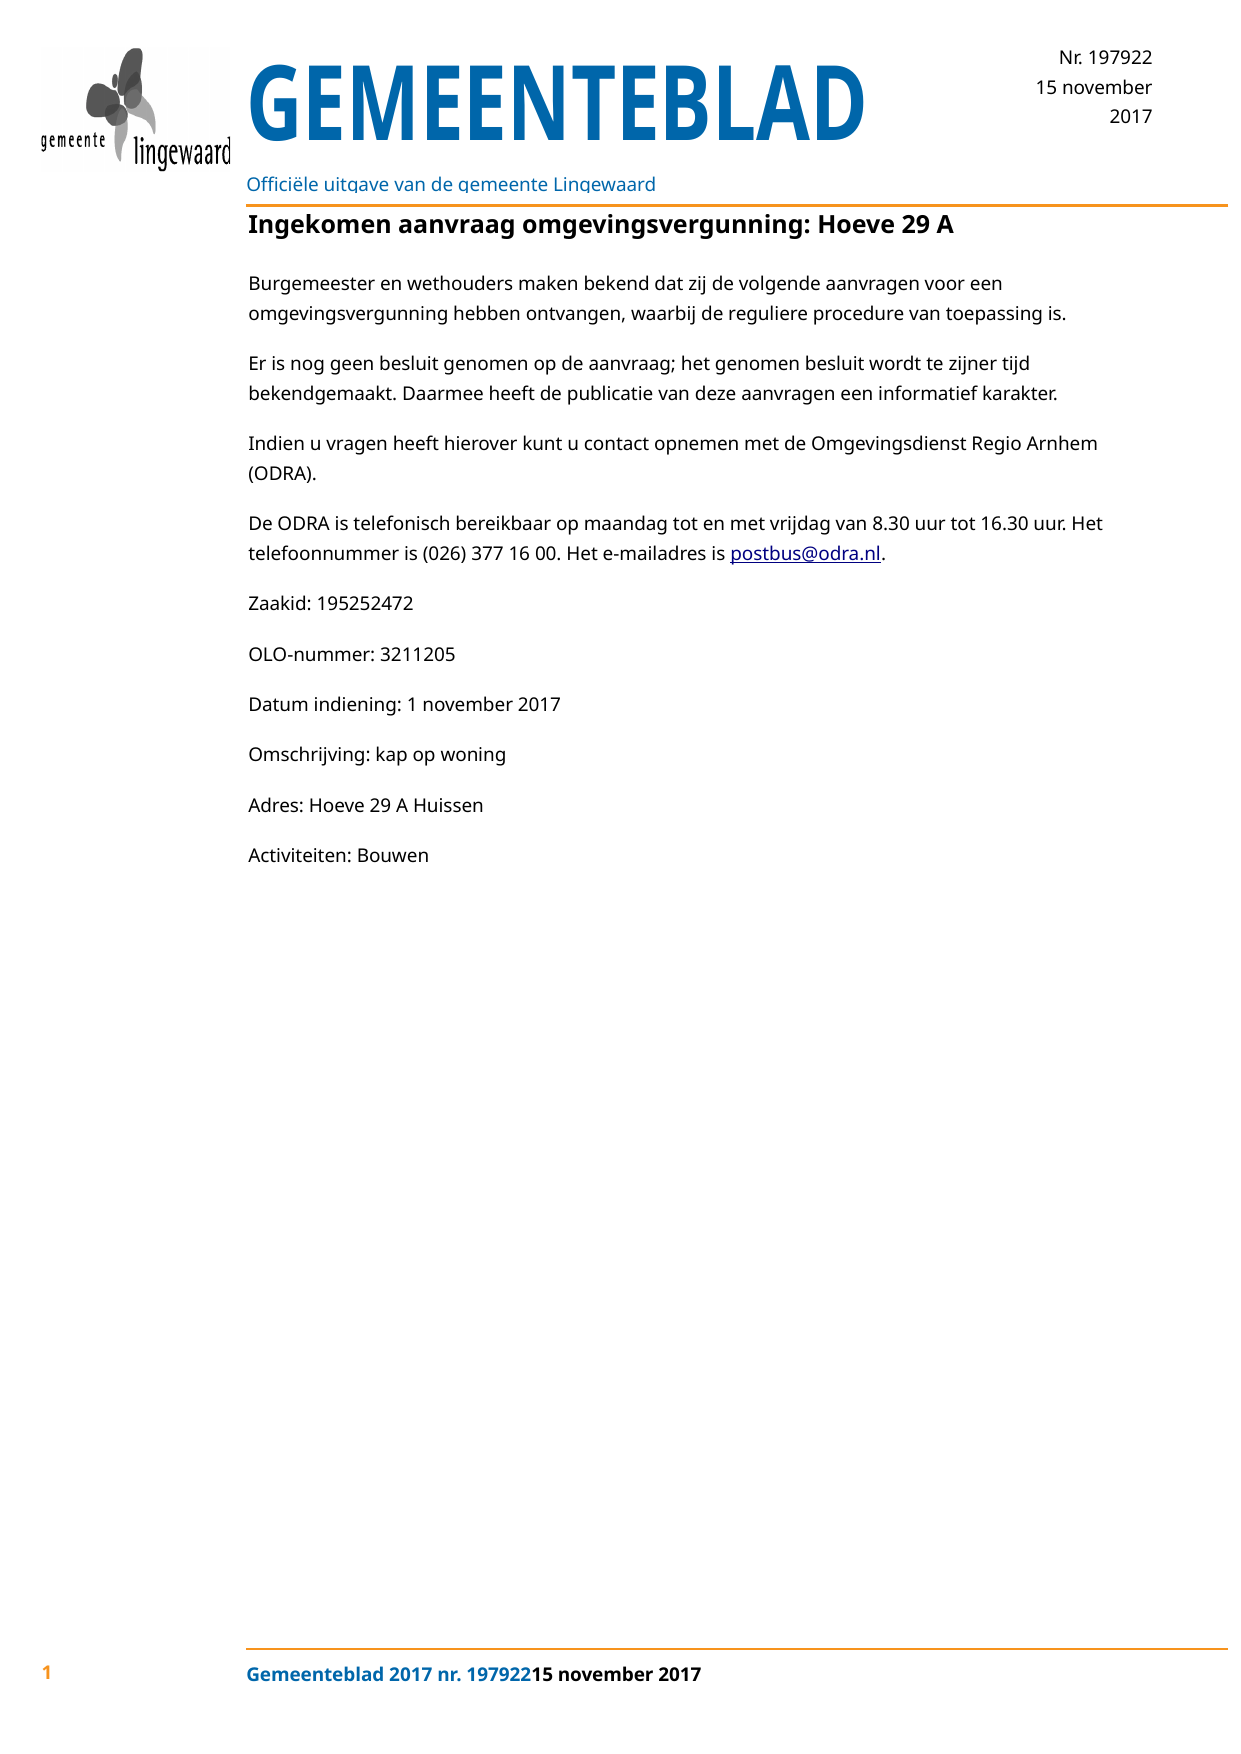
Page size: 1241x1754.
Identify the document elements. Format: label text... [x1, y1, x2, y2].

text De ODRA is telefonisch bereikbaar op maandag tot en met vrijdag van 8.30 uur tot 16.30 uur. Het telefoonnummer is (026) 377 16 00. Het e-mailadres is postbus@odra.nl. [248, 510, 1152, 566]
text Datum indiening: 1 november 2017 [248, 691, 1152, 717]
text Er is nog geen besluit genomen op de aanvraag; het genomen besluit wordt te zijner tijd bekendgemaakt. Daarmee heeft de publicatie van deze aanvragen een informatief karakter. [248, 350, 1152, 406]
text Adres: Hoeve 29 A Huissen [248, 792, 1152, 818]
text Omschrijving: kap op woning [248, 742, 1152, 767]
picture [41, 47, 231, 172]
text Burgemeester en wethouders maken bekend dat zij de volgende aanvragen voor een omgevingsvergunning hebben ontvangen, waarbij de reguliere procedure van toepassing is. [248, 270, 1152, 326]
text Ingekomen aanvraag omgevingsvergunning: Hoeve 29 A [248, 207, 1152, 241]
text Zaakid: 195252472 [248, 590, 1152, 616]
text Activiteiten: Bouwen [248, 842, 1152, 868]
text Indien u vragen heeft hierover kunt u contact opnemen met de Omgevingsdienst Regio Arnhem (ODRA). [248, 430, 1152, 486]
text OLO-nummer: 3211205 [248, 641, 1152, 666]
